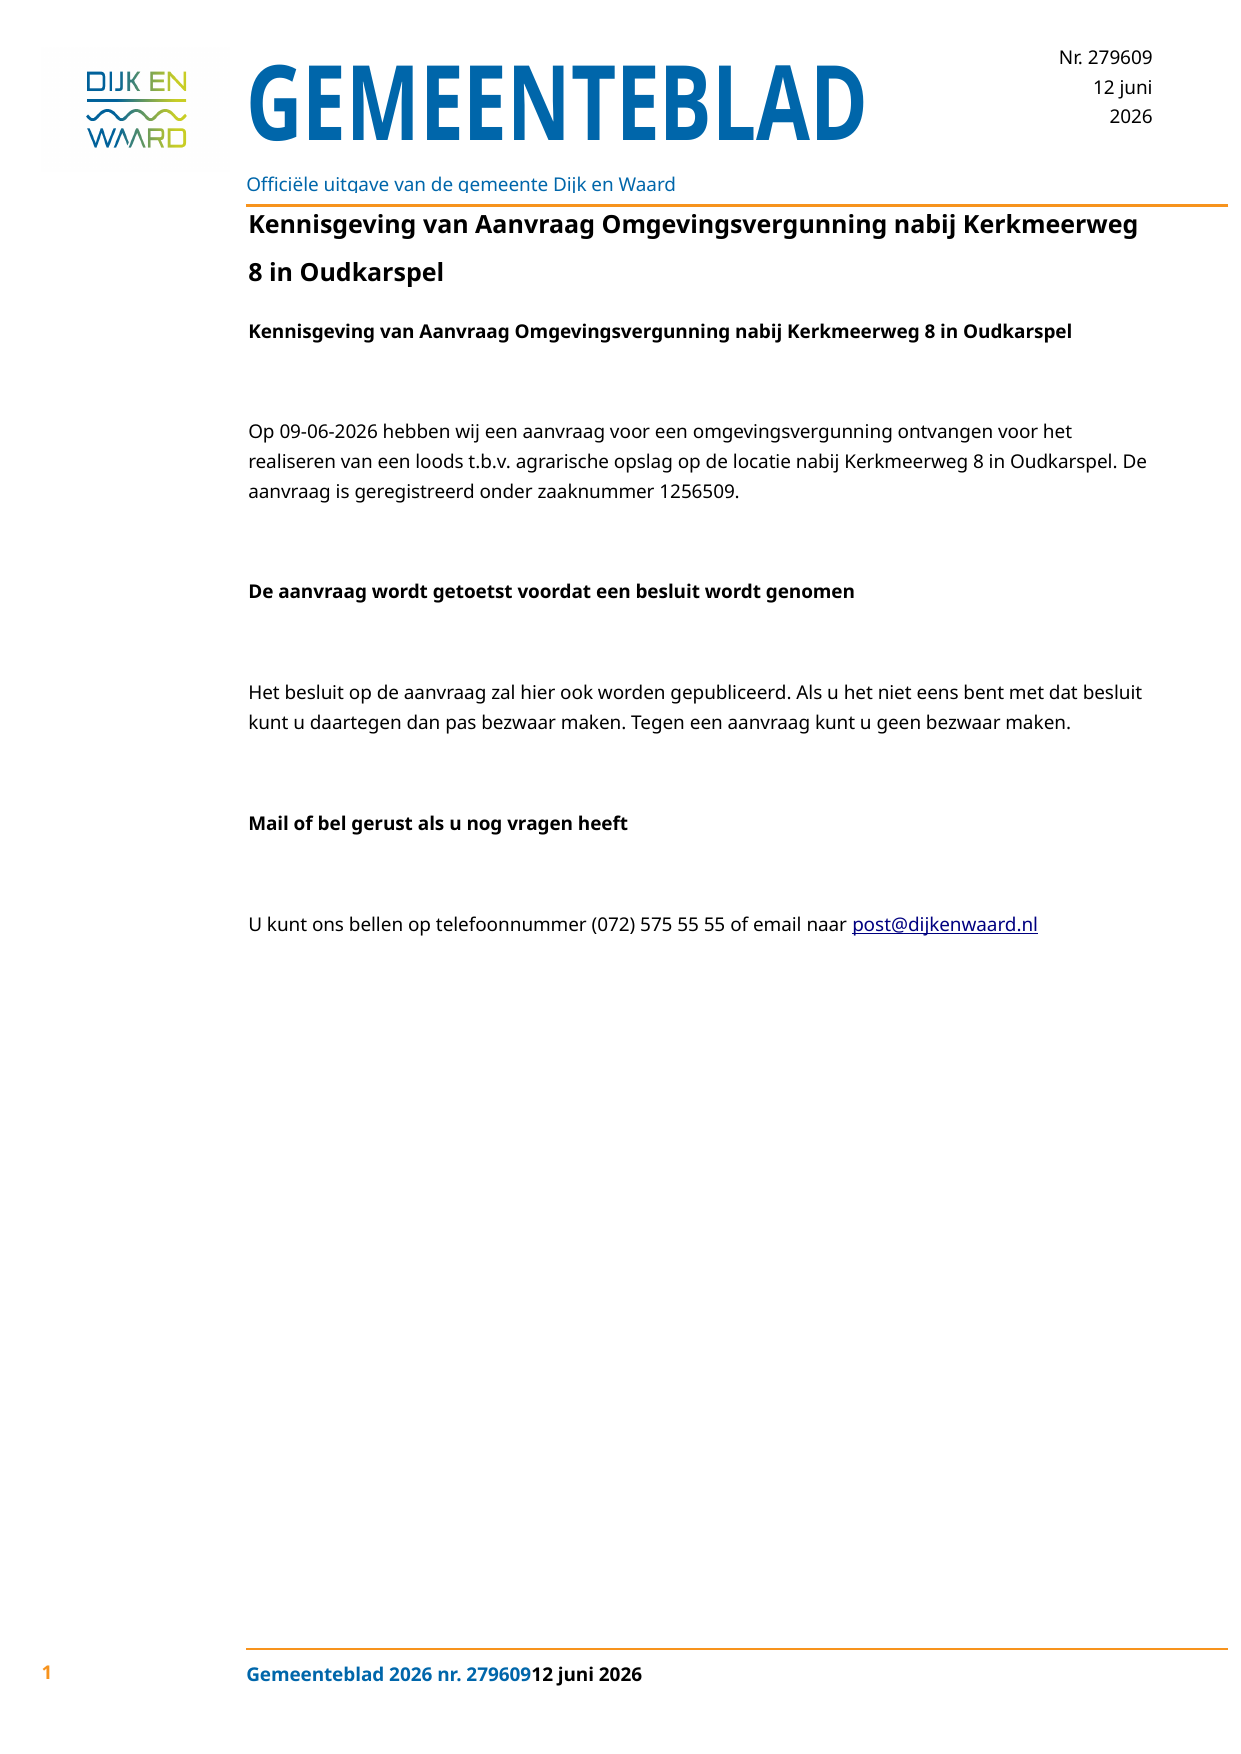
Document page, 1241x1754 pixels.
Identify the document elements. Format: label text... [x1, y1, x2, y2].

text Kennisgeving van Aanvraag Omgevingsvergunning nabij Kerkmeerweg 8 in Oudkarspel [248, 318, 1152, 344]
text Mail of bel gerust als u nog vragen heeft [248, 810, 1152, 836]
text Op 09-06-2026 hebben wij een aanvraag voor een omgevingsvergunning ontvangen voor het realiseren van een loods t.b.v. agrarische opslag op de locatie nabij Kerkmeerweg 8 in Oudkarspel. De aanvraag is geregistreerd onder zaaknummer 1256509. [248, 419, 1152, 504]
picture [41, 47, 231, 172]
text Kennisgeving van Aanvraag Omgevingsvergunning nabij Kerkmeerweg 8 in Oudkarspel [248, 207, 1152, 288]
text Het besluit op de aanvraag zal hier ook worden gepubliceerd. Als u het niet eens bent met dat besluit kunt u daartegen dan pas bezwaar maken. Tegen een aanvraag kunt u geen bezwaar maken. [248, 679, 1152, 735]
text U kunt ons bellen op telefoonnummer (072) 575 55 55 of email naar post@dijkenwaard.nl [248, 911, 1152, 937]
text De aanvraag wordt getoetst voordat een besluit wordt genomen [248, 579, 1152, 604]
